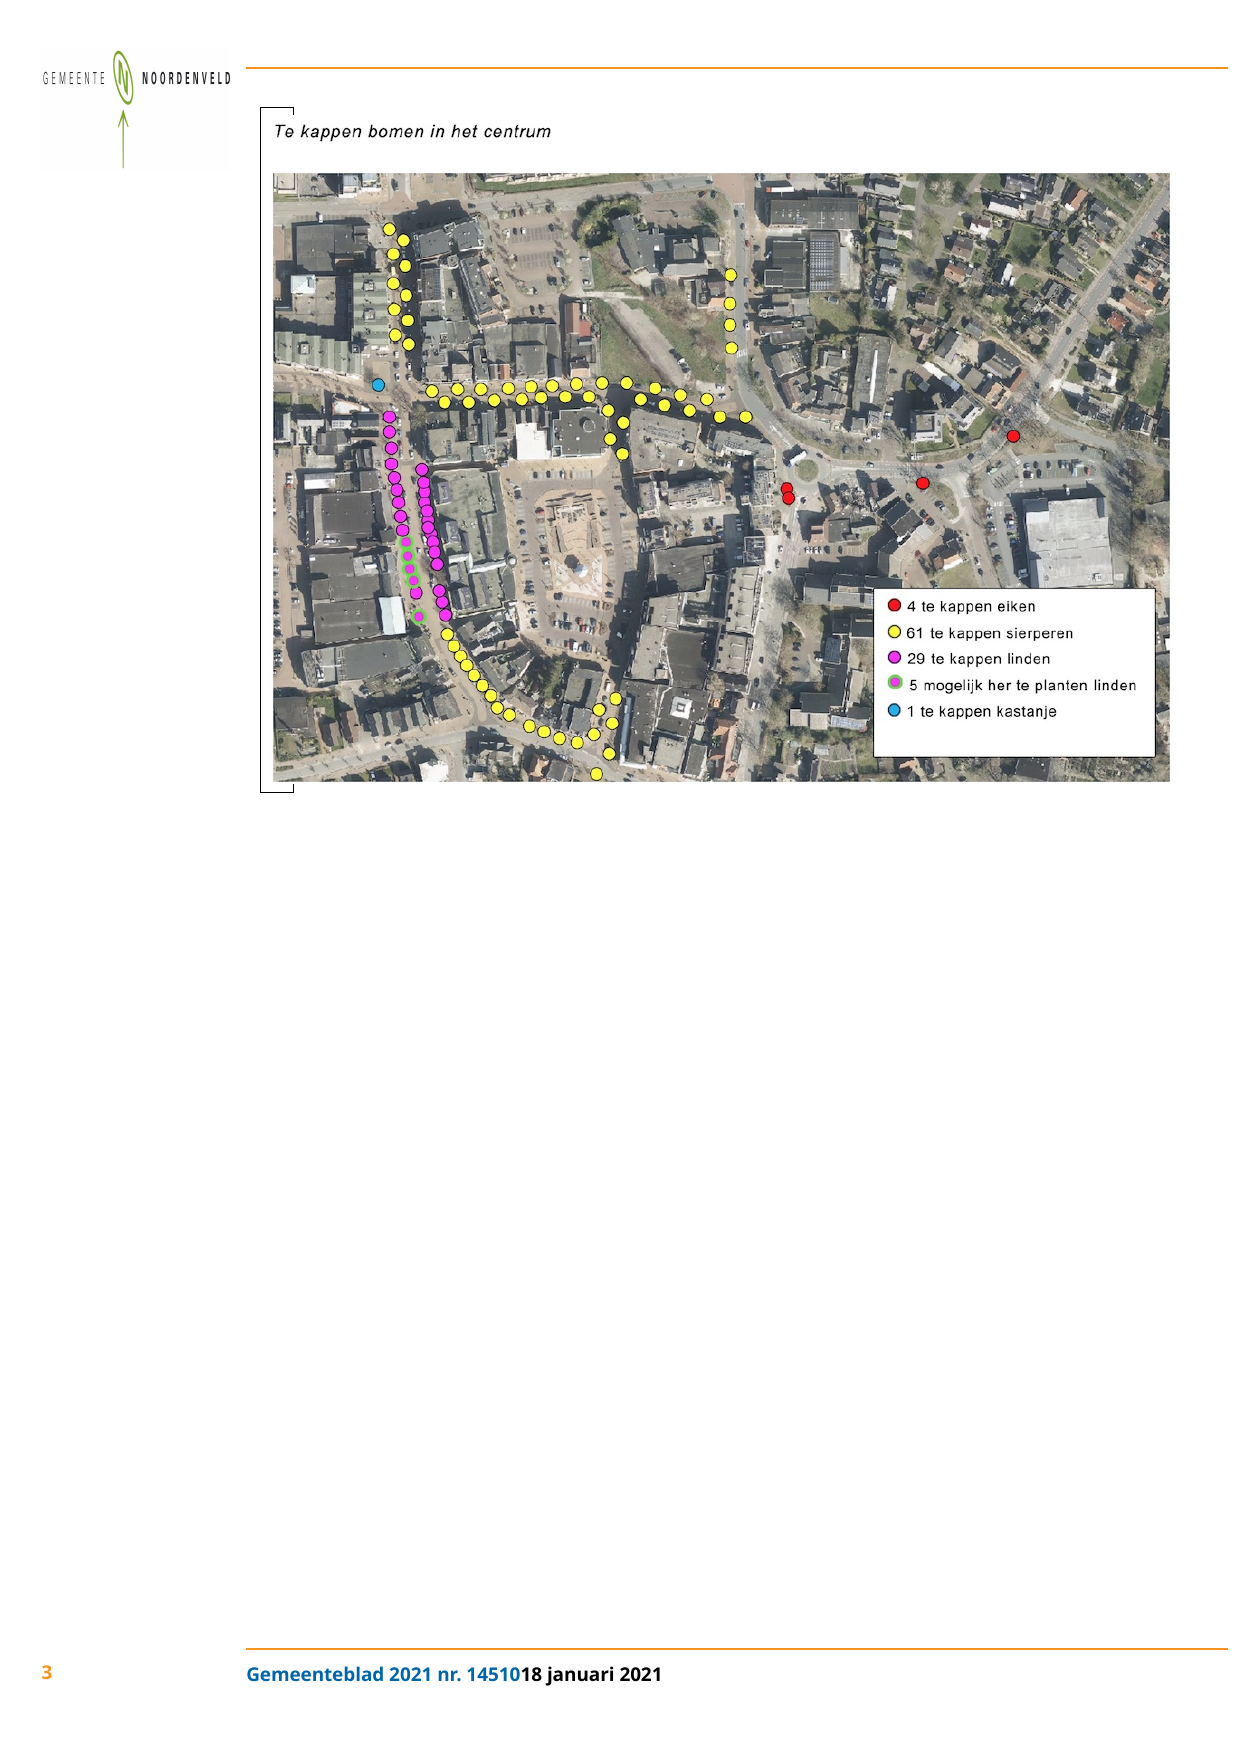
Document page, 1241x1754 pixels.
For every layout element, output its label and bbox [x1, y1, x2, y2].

picture [268, 115, 1173, 784]
picture [41, 47, 231, 172]
